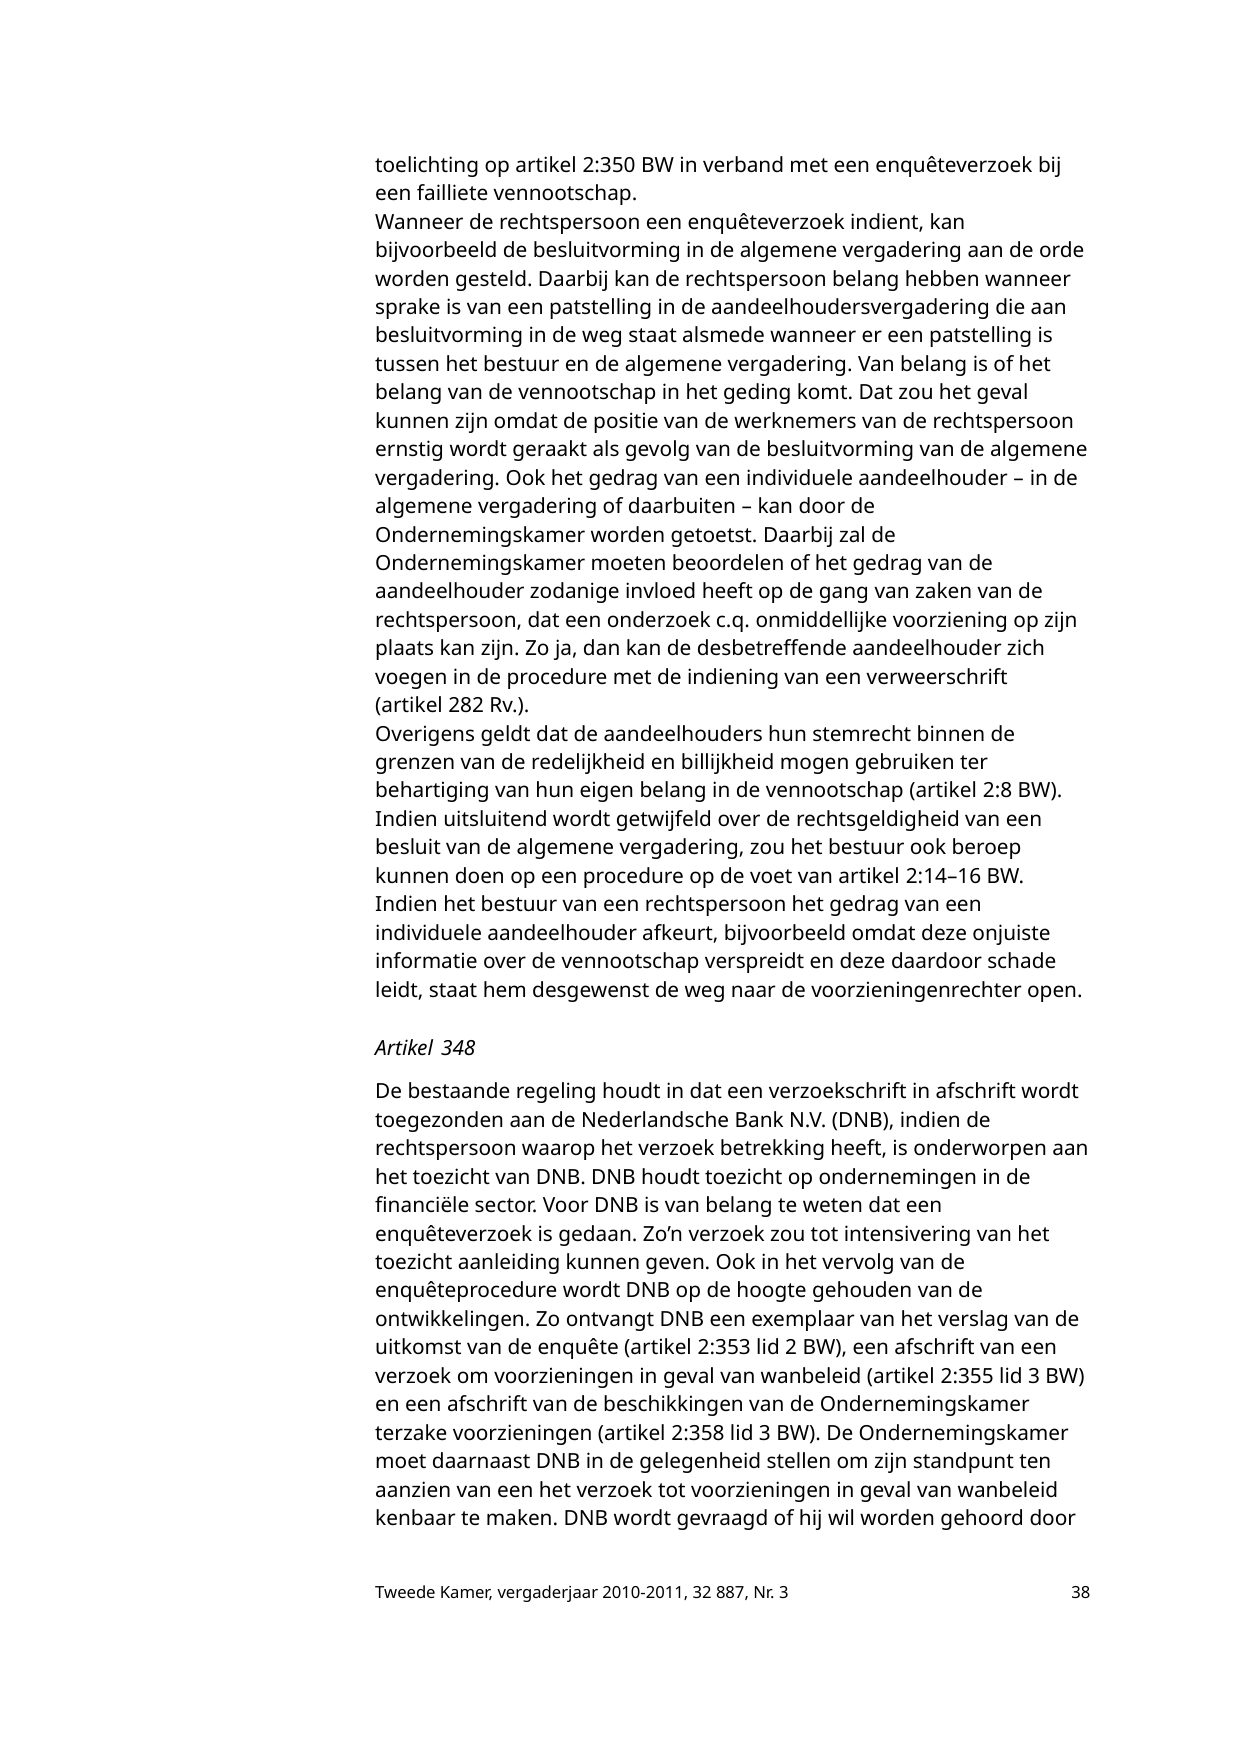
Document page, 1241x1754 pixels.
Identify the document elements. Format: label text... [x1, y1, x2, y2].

text toelichting op artikel 2:350 BW in verband met een enquêteverzoek bij een failliete vennootschap. [375, 150, 1090, 207]
text Overigens geldt dat de aandeelhouders hun stemrecht binnen de grenzen van de redelijkheid en billijkheid mogen gebruiken ter behartiging van hun eigen belang in de vennootschap (artikel 2:8 BW). Indien uitsluitend wordt getwijfeld over de rechtsgeldigheid van een besluit van de algemene vergadering, zou het bestuur ook beroep kunnen doen op een procedure op de voet van artikel 2:14–16 BW. Indien het bestuur van een rechtspersoon het gedrag van een individuele aandeelhouder afkeurt, bijvoorbeeld omdat deze onjuiste informatie over de vennootschap verspreidt en deze daardoor schade leidt, staat hem desgewenst de weg naar de voorzieningenrechter open. [375, 719, 1090, 1003]
text De bestaande regeling houdt in dat een verzoekschrift in afschrift wordt toegezonden aan de Nederlandsche Bank N.V. (DNB), indien de rechtspersoon waarop het verzoek betrekking heeft, is onderworpen aan het toezicht van DNB. DNB houdt toezicht op ondernemingen in de financiële sector. Voor DNB is van belang te weten dat een enquêteverzoek is gedaan. Zo’n verzoek zou tot intensivering van het toezicht aanleiding kunnen geven. Ook in het vervolg van de enquêteprocedure wordt DNB op de hoogte gehouden van de ontwikkelingen. Zo ontvangt DNB een exemplaar van het verslag van de uitkomst van de enquête (artikel 2:353 lid 2 BW), een afschrift van een verzoek om voorzieningen in geval van wanbeleid (artikel 2:355 lid 3 BW) en een afschrift van de beschikkingen van de Ondernemingskamer terzake voorzieningen (artikel 2:358 lid 3 BW). De Ondernemingskamer moet daarnaast DNB in de gelegenheid stellen om zijn standpunt ten aanzien van een het verzoek tot voorzieningen in geval van wanbeleid kenbaar te maken. DNB wordt gevraagd of hij wil worden gehoord door [375, 1077, 1090, 1532]
text Artikel 348 [375, 1033, 1090, 1062]
text Wanneer de rechtspersoon een enquêteverzoek indient, kan bijvoorbeeld de besluitvorming in de algemene vergadering aan de orde worden gesteld. Daarbij kan de rechtspersoon belang hebben wanneer sprake is van een patstelling in de aandeelhoudersvergadering die aan besluitvorming in de weg staat alsmede wanneer er een patstelling is tussen het bestuur en de algemene vergadering. Van belang is of het belang van de vennootschap in het geding komt. Dat zou het geval kunnen zijn omdat de positie van de werknemers van de rechtspersoon ernstig wordt geraakt als gevolg van de besluitvorming van de algemene vergadering. Ook het gedrag van een individuele aandeelhouder – in de algemene vergadering of daarbuiten – kan door de Ondernemingskamer worden getoetst. Daarbij zal de Ondernemingskamer moeten beoordelen of het gedrag van de aandeelhouder zodanige invloed heeft op de gang van zaken van de rechtspersoon, dat een onderzoek c.q. onmiddellijke voorziening op zijn plaats kan zijn. Zo ja, dan kan de desbetreffende aandeelhouder zich voegen in de procedure met de indiening van een verweerschrift (artikel 282 Rv.). [375, 207, 1090, 719]
